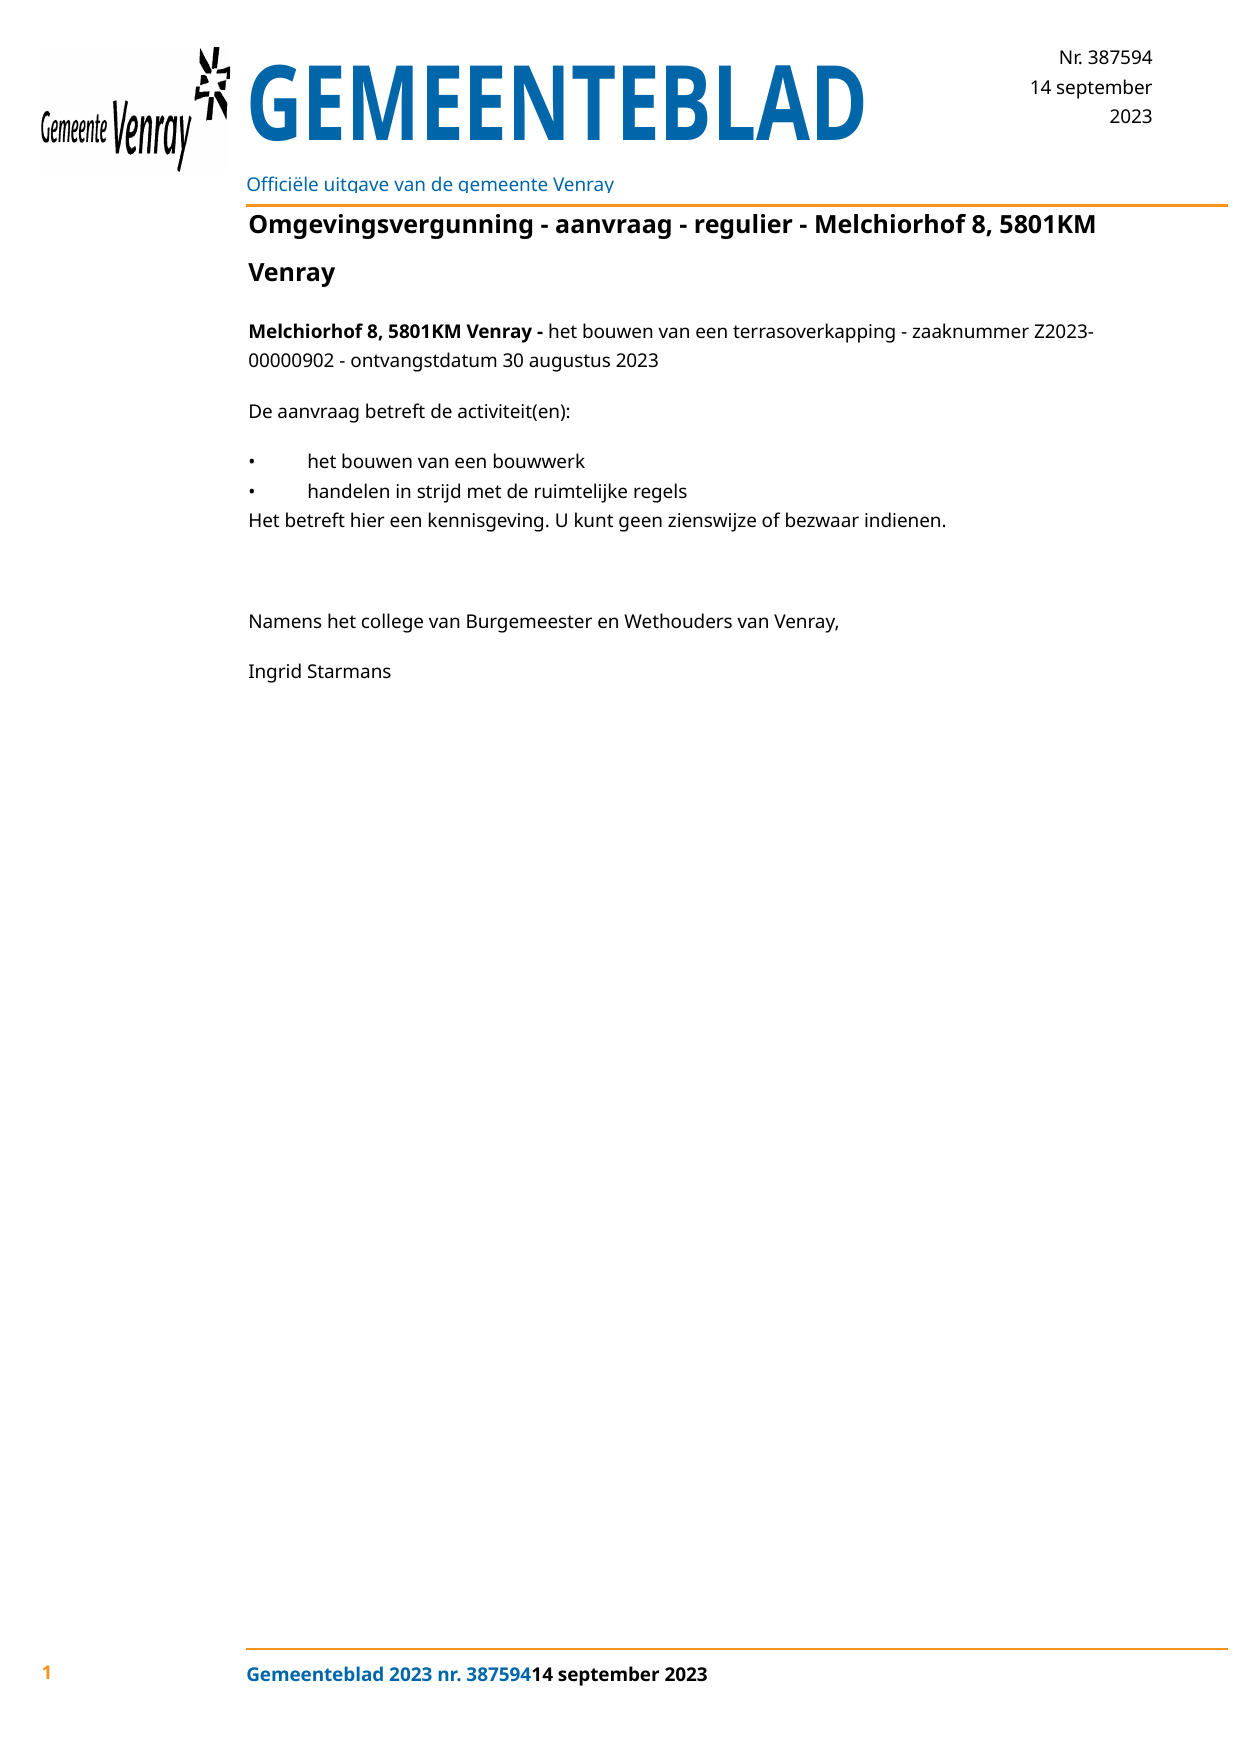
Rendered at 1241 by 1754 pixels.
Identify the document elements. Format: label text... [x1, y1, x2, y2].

text Namens het college van Burgemeester en Wethouders van Venray, [248, 608, 1152, 634]
text Ingrid Starmans [248, 659, 1152, 684]
text Het betreft hier een kennisgeving. U kunt geen zienswijze of bezwaar indienen. [248, 507, 1152, 533]
text Omgevingsvergunning - aanvraag - regulier - Melchiorhof 8, 5801KM Venray [248, 207, 1152, 288]
text De aanvraag betreft de activiteit(en): [248, 398, 1152, 424]
list het bouwen van een bouwwerk [248, 448, 1152, 474]
picture [41, 47, 231, 172]
text Melchiorhof 8, 5801KM Venray - het bouwen van een terrasoverkapping - zaaknummer Z2023-00000902 - ontvangstdatum 30 augustus 2023 [248, 318, 1152, 373]
list handelen in strijd met de ruimtelijke regels [248, 478, 1152, 504]
